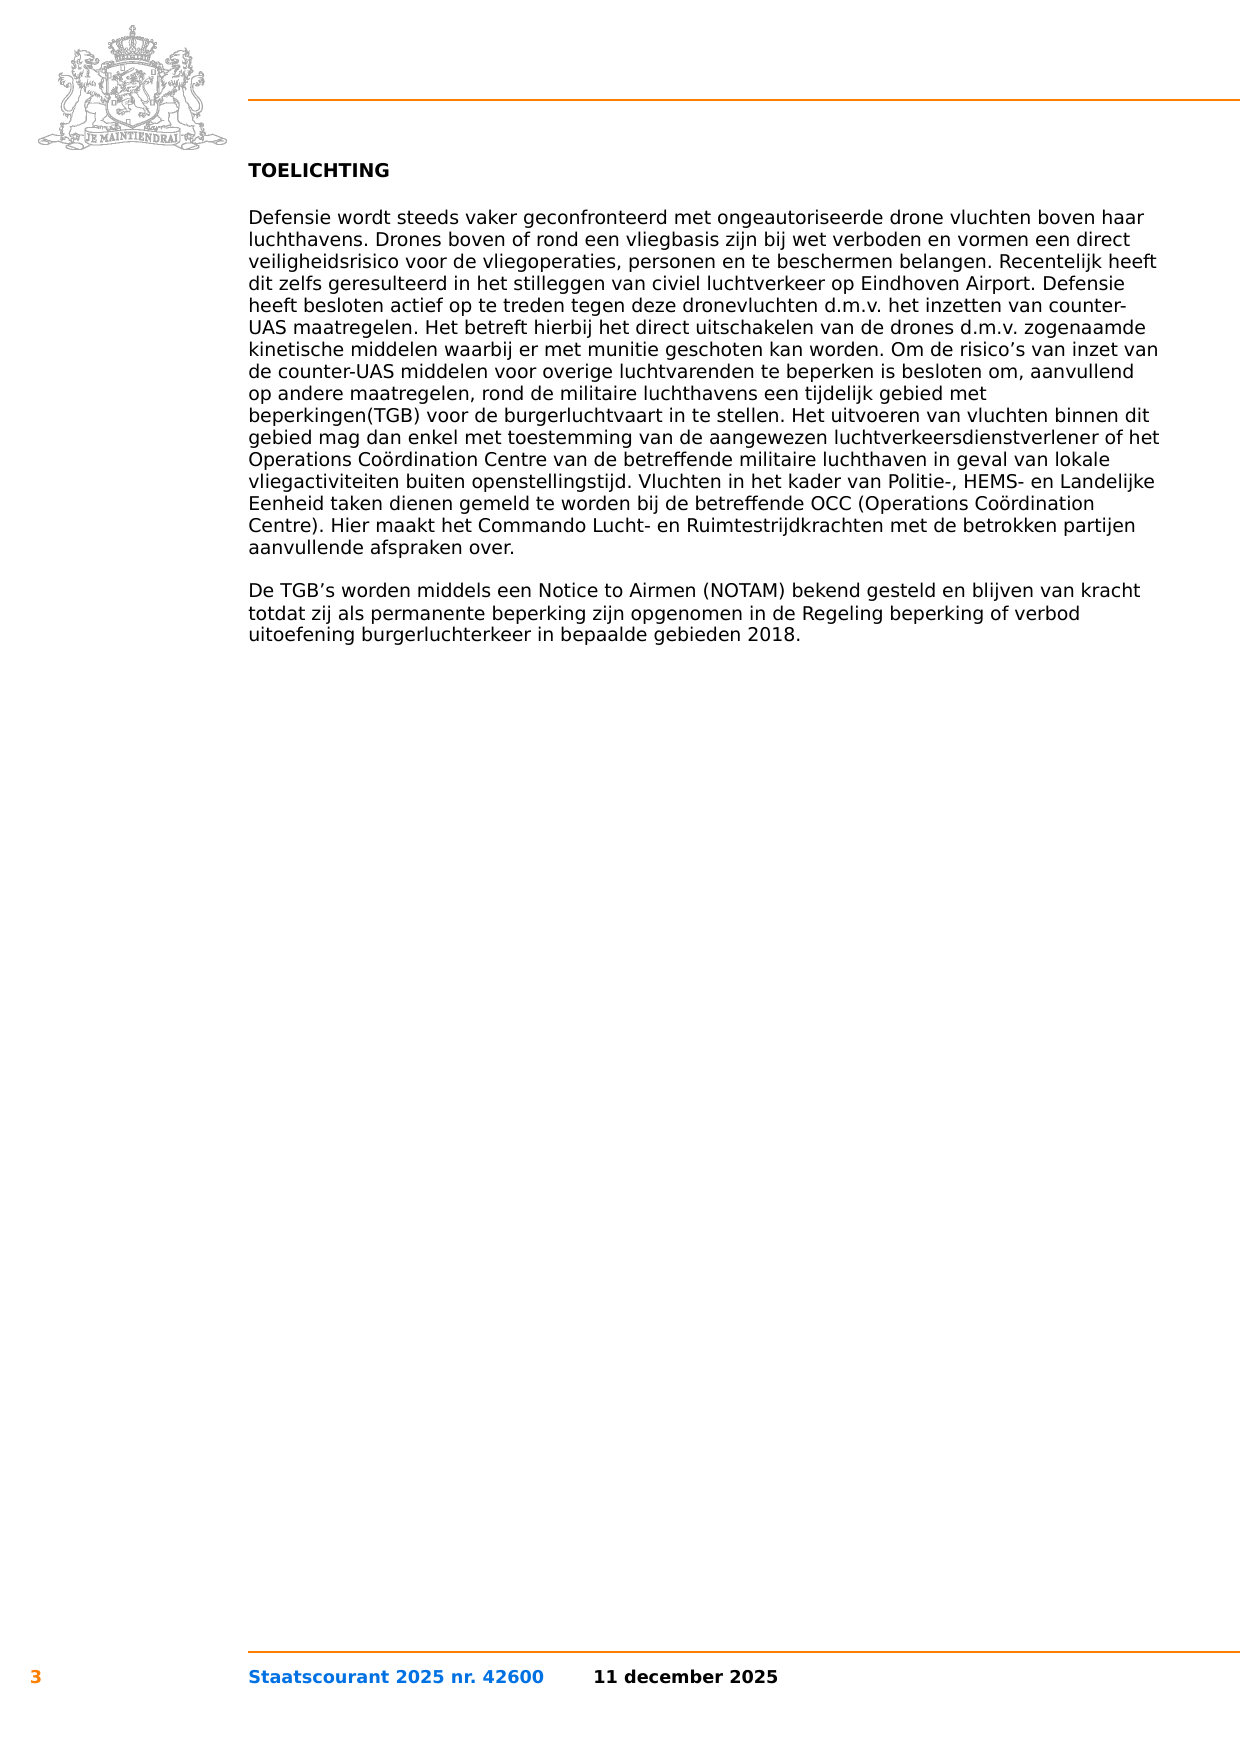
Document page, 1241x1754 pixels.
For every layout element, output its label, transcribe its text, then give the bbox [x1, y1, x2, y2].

picture [38, 25, 227, 150]
text De TGB’s worden middels een Notice to Airmen (NOTAM) bekend gesteld en blijven van kracht totdat zij als permanente beperking zijn opgenomen in de Regeling beperking of verbod uitoefening burgerluchterkeer in bepaalde gebieden 2018. [248, 580, 1163, 646]
subtitle TOELICHTING [248, 160, 1163, 182]
text Defensie wordt steeds vaker geconfronteerd met ongeautoriseerde drone vluchten boven haar luchthavens. Drones boven of rond een vliegbasis zijn bij wet verboden en vormen een direct veiligheidsrisico voor de vliegoperaties, personen en te beschermen belangen. Recentelijk heeft dit zelfs geresulteerd in het stilleggen van civiel luchtverkeer op Eindhoven Airport. Defensie heeft besloten actief op te treden tegen deze dronevluchten d.m.v. het inzetten van counter-UAS maatregelen. Het betreft hierbij het direct uitschakelen van de drones d.m.v. zogenaamde kinetische middelen waarbij er met munitie geschoten kan worden. Om de risico’s van inzet van de counter-UAS middelen voor overige luchtvarenden te beperken is besloten om, aanvullend op andere maatregelen, rond de militaire luchthavens een tijdelijk gebied met beperkingen(TGB) voor de burgerluchtvaart in te stellen. Het uitvoeren van vluchten binnen dit gebied mag dan enkel met toestemming van de aangewezen luchtverkeersdienstverlener of het Operations Coördination Centre van de betreffende militaire luchthaven in geval van lokale vliegactiviteiten buiten openstellingstijd. Vluchten in het kader van Politie-, HEMS- en Landelijke Eenheid taken dienen gemeld te worden bij de betreffende OCC (Operations Coördination Centre). Hier maakt het Commando Lucht- en Ruimtestrijdkrachten met de betrokken partijen aanvullende afspraken over. [248, 207, 1163, 558]
